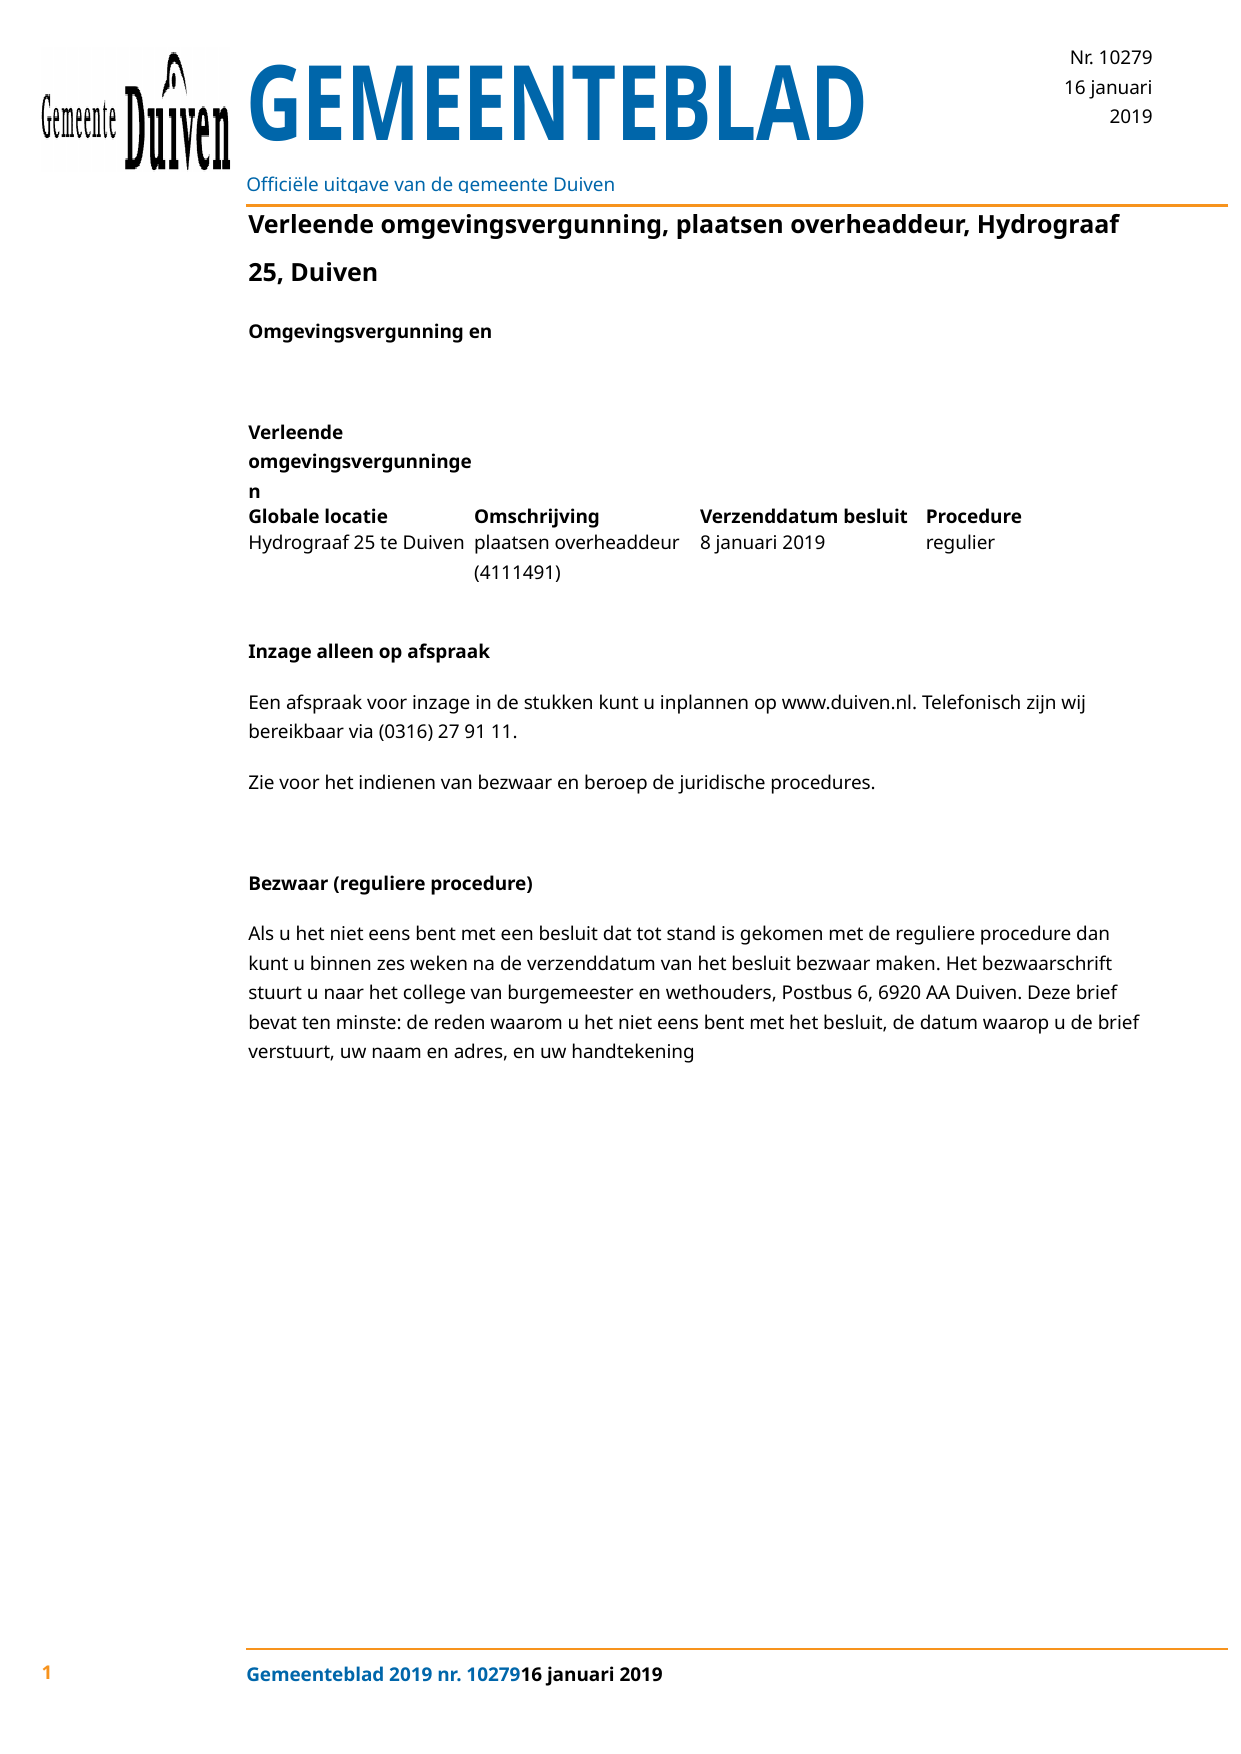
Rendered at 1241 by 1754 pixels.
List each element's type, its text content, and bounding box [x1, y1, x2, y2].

table_cell Verzenddatum besluit [700, 504, 926, 529]
text Omgevingsvergunning en [248, 318, 1152, 344]
table_cell plaatsen overheaddeur (4111491) [474, 530, 700, 585]
text Bezwaar (reguliere procedure) [248, 870, 1152, 895]
table_cell Hydrograaf 25 te Duiven [248, 530, 474, 585]
table_cell Globale locatie [248, 504, 474, 529]
text Een afspraak voor inzage in de stukken kunt u inplannen op www.duiven.nl. Telefonisch zijn wij bereikbaar via (0316) 27 91 11. [248, 689, 1152, 744]
text Verleende omgevingsvergunning, plaatsen overheaddeur, Hydrograaf 25, Duiven [248, 207, 1152, 288]
table_cell 8 januari 2019 [700, 530, 926, 585]
text Zie voor het indienen van bezwaar en beroep de juridische procedures. [248, 769, 1152, 794]
table_cell Omschrijving [474, 504, 700, 529]
text Inzage alleen op afspraak [248, 638, 1152, 664]
picture [41, 47, 231, 172]
text Als u het niet eens bent met een besluit dat tot stand is gekomen met de reguliere procedure dan kunt u binnen zes weken na de verzenddatum van het besluit bezwaar maken. Het bezwaarschrift stuurt u naar het college van burgemeester en wethouders, Postbus 6, 6920 AA Duiven. Deze brief bevat ten minste: de reden waarom u het niet eens bent met het besluit, de datum waarop u de brief verstuurt, uw naam en adres, en uw handtekening [248, 920, 1152, 1064]
table_cell regulier [926, 530, 1152, 585]
table_header Verleende omgevingsvergunningen [248, 419, 474, 504]
table_cell Procedure [926, 504, 1152, 529]
